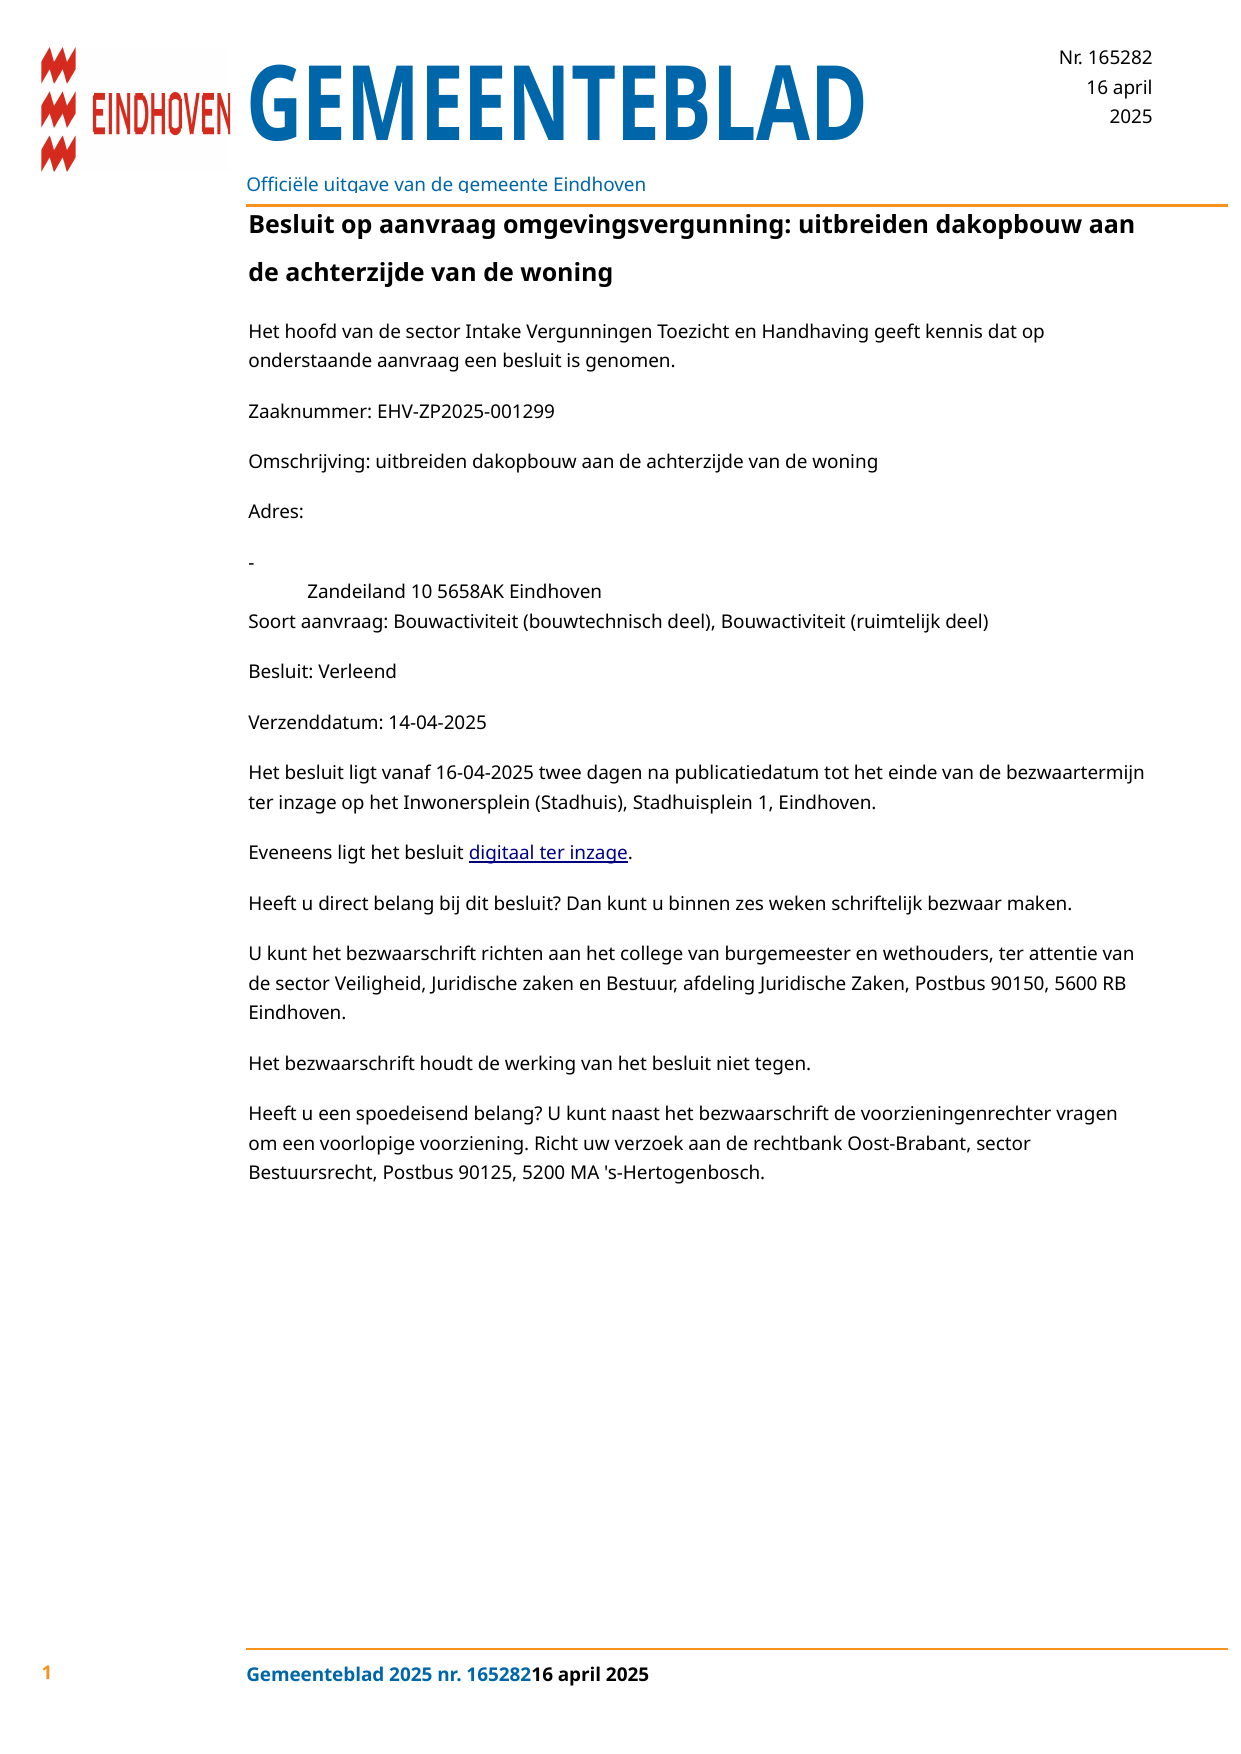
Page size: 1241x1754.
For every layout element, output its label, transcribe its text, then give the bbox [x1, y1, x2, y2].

text U kunt het bezwaarschrift richten aan het college van burgemeester en wethouders, ter attentie van de sector Veiligheid, Juridische zaken en Bestuur, afdeling Juridische Zaken, Postbus 90150, 5600 RB Eindhoven. [248, 940, 1152, 1025]
text Omschrijving: uitbreiden dakopbouw aan de achterzijde van de woning [248, 448, 1152, 474]
text Eveneens ligt het besluit digitaal ter inzage. [248, 839, 1152, 865]
text Besluit op aanvraag omgevingsvergunning: uitbreiden dakopbouw aan de achterzijde van de woning [248, 207, 1152, 288]
text Verzenddatum: 14-04-2025 [248, 709, 1152, 735]
text Heeft u direct belang bij dit besluit? Dan kunt u binnen zes weken schriftelijk bezwaar maken. [248, 890, 1152, 916]
text Heeft u een spoedeisend belang? U kunt naast het bezwaarschrift de voorzieningenrechter vragen om een voorlopige voorziening. Richt uw verzoek aan de rechtbank Oost-Brabant, sector Bestuursrecht, Postbus 90125, 5200 MA 's-Hertogenbosch. [248, 1100, 1152, 1185]
text Soort aanvraag: Bouwactiviteit (bouwtechnisch deel), Bouwactiviteit (ruimtelijk deel) [248, 608, 1152, 634]
picture [41, 47, 231, 172]
text Zaaknummer: EHV-ZP2025-001299 [248, 398, 1152, 424]
text Besluit: Verleend [248, 659, 1152, 684]
text Het besluit ligt vanaf 16-04-2025 twee dagen na publicatiedatum tot het einde van de bezwaartermijn ter inzage op het Inwonersplein (Stadhuis), Stadhuisplein 1, Eindhoven. [248, 759, 1152, 815]
text Adres: [248, 499, 1152, 524]
text Het hoofd van de sector Intake Vergunningen Toezicht en Handhaving geeft kennis dat op onderstaande aanvraag een besluit is genomen. [248, 318, 1152, 373]
text Het bezwaarschrift houdt de werking van het besluit niet tegen. [248, 1050, 1152, 1076]
list Zandeiland 10 5658AK Eindhoven [248, 579, 1152, 604]
